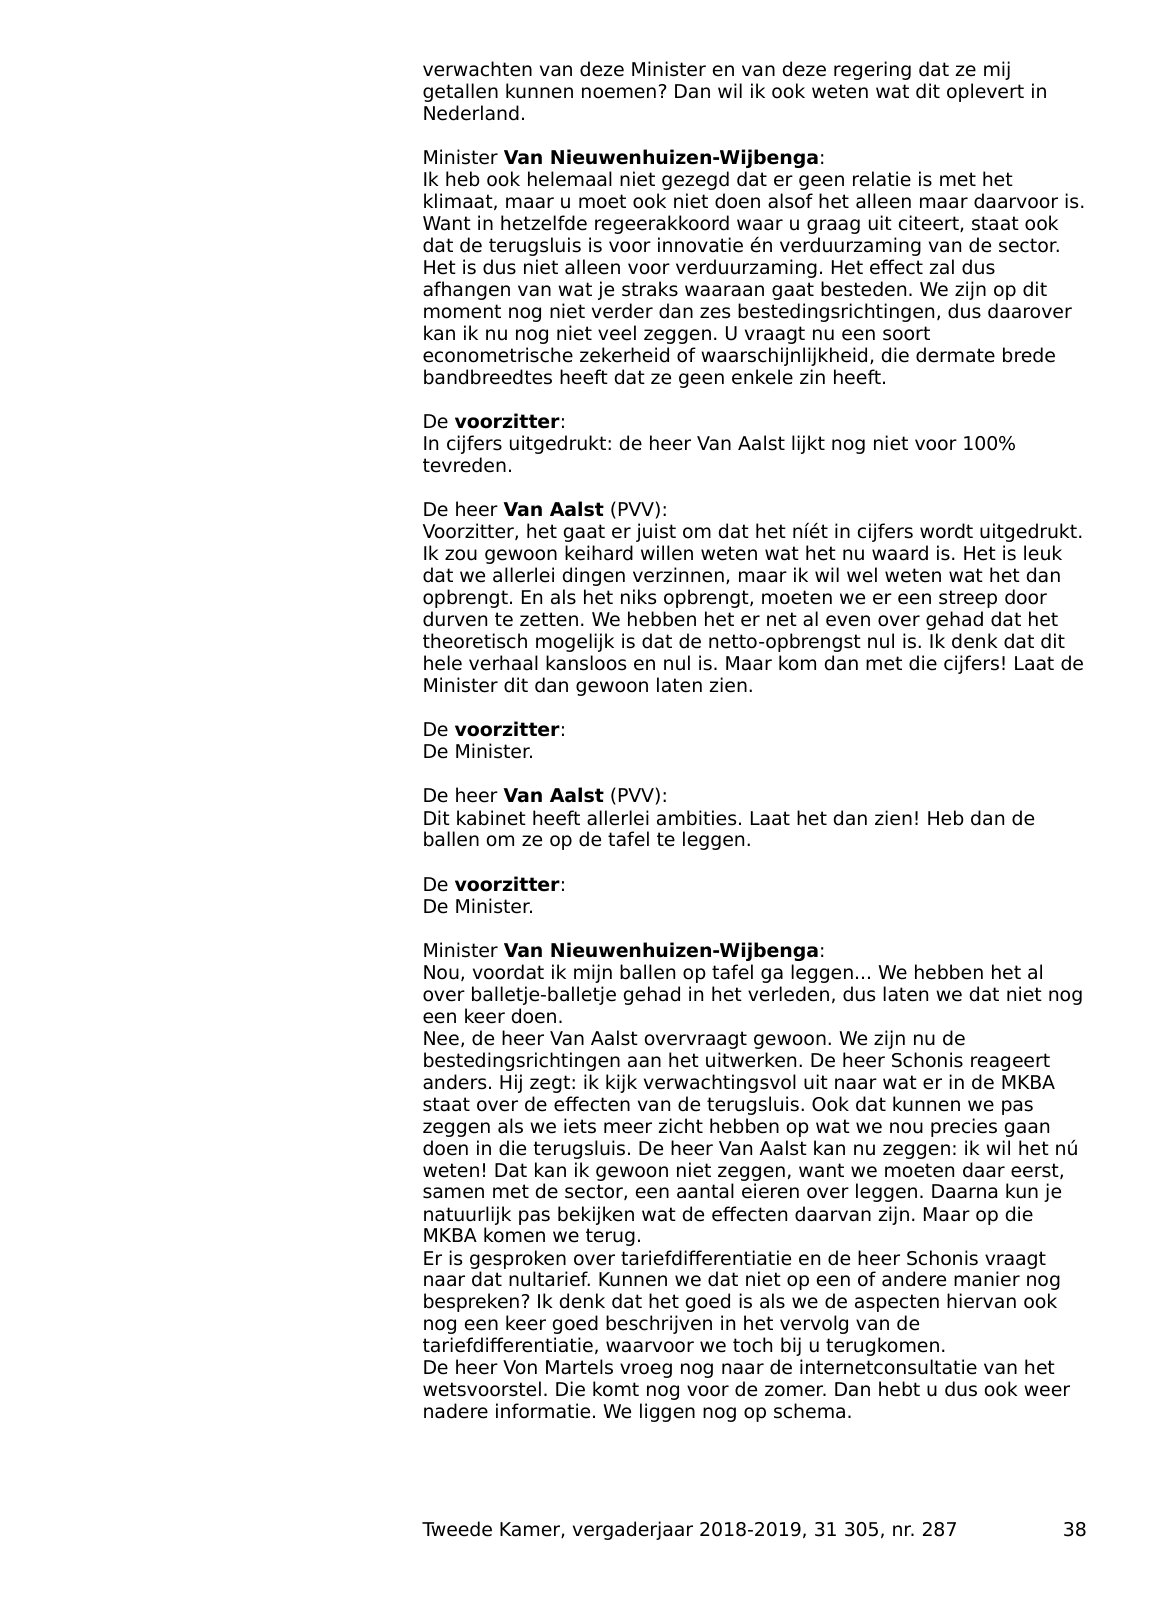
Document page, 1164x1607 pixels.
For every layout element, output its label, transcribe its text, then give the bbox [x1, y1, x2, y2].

text Dit kabinet heeft allerlei ambities. Laat het dan zien! Heb dan de ballen om ze op de tafel te leggen. [422, 807, 1087, 851]
text Nou, voordat ik mijn ballen op tafel ga leggen... We hebben het al over balletje-balletje gehad in het verleden, dus laten we dat niet nog een keer doen. [422, 962, 1087, 1028]
text Ik heb ook helemaal niet gezegd dat er geen relatie is met het klimaat, maar u moet ook niet doen alsof het alleen maar daarvoor is. Want in hetzelfde regeerakkoord waar u graag uit citeert, staat ook dat de terugsluis is voor innovatie én verduurzaming van de sector. Het is dus niet alleen voor verduurzaming. Het effect zal dus afhangen van wat je straks waaraan gaat besteden. We zijn op dit moment nog niet verder dan zes bestedingsrichtingen, dus daarover kan ik nu nog niet veel zeggen. U vraagt nu een soort econometrische zekerheid of waarschijnlijkheid, die dermate brede bandbreedtes heeft dat ze geen enkele zin heeft. [422, 169, 1087, 389]
text Voorzitter, het gaat er juist om dat het níét in cijfers wordt uitgedrukt. Ik zou gewoon keihard willen weten wat het nu waard is. Het is leuk dat we allerlei dingen verzinnen, maar ik wil wel weten wat het dan opbrengt. En als het niks opbrengt, moeten we er een streep door durven te zetten. We hebben het er net al even over gehad dat het theoretisch mogelijk is dat de netto-opbrengst nul is. Ik denk dat dit hele verhaal kansloos en nul is. Maar kom dan met die cijfers! Laat de Minister dit dan gewoon laten zien. [422, 521, 1087, 697]
text De Minister. [422, 741, 1087, 763]
text Minister Van Nieuwenhuizen-Wijbenga: [422, 940, 1087, 962]
text De heer Von Martels vroeg nog naar de internetconsultatie van het wetsvoorstel. Die komt nog voor de zomer. Dan hebt u dus ook weer nadere informatie. We liggen nog op schema. [422, 1357, 1087, 1423]
text Er is gesproken over tariefdifferentiatie en de heer Schonis vraagt naar dat nultarief. Kunnen we dat niet op een of andere manier nog bespreken? Ik denk dat het goed is als we de aspecten hiervan ook nog een keer goed beschrijven in het vervolg van de tariefdifferentiatie, waarvoor we toch bij u terugkomen. [422, 1247, 1087, 1357]
text Nee, de heer Van Aalst overvraagt gewoon. We zijn nu de bestedingsrichtingen aan het uitwerken. De heer Schonis reageert anders. Hij zegt: ik kijk verwachtingsvol uit naar wat er in de MKBA staat over de effecten van de terugsluis. Ook dat kunnen we pas zeggen als we iets meer zicht hebben op wat we nou precies gaan doen in die terugsluis. De heer Van Aalst kan nu zeggen: ik wil het nú weten! Dat kan ik gewoon niet zeggen, want we moeten daar eerst, samen met de sector, een aantal eieren over leggen. Daarna kun je natuurlijk pas bekijken wat de effecten daarvan zijn. Maar op die MKBA komen we terug. [422, 1028, 1087, 1247]
text De voorzitter: [422, 411, 1087, 433]
text De voorzitter: [422, 873, 1087, 896]
text In cijfers uitgedrukt: de heer Van Aalst lijkt nog niet voor 100% tevreden. [422, 433, 1087, 477]
text Minister Van Nieuwenhuizen-Wijbenga: [422, 147, 1087, 169]
text De voorzitter: [422, 719, 1087, 741]
text De heer Van Aalst (PVV): [422, 499, 1087, 521]
text De heer Van Aalst (PVV): [422, 785, 1087, 807]
text verwachten van deze Minister en van deze regering dat ze mij getallen kunnen noemen? Dan wil ik ook weten wat dit oplevert in Nederland. [422, 59, 1087, 125]
text De Minister. [422, 896, 1087, 917]
